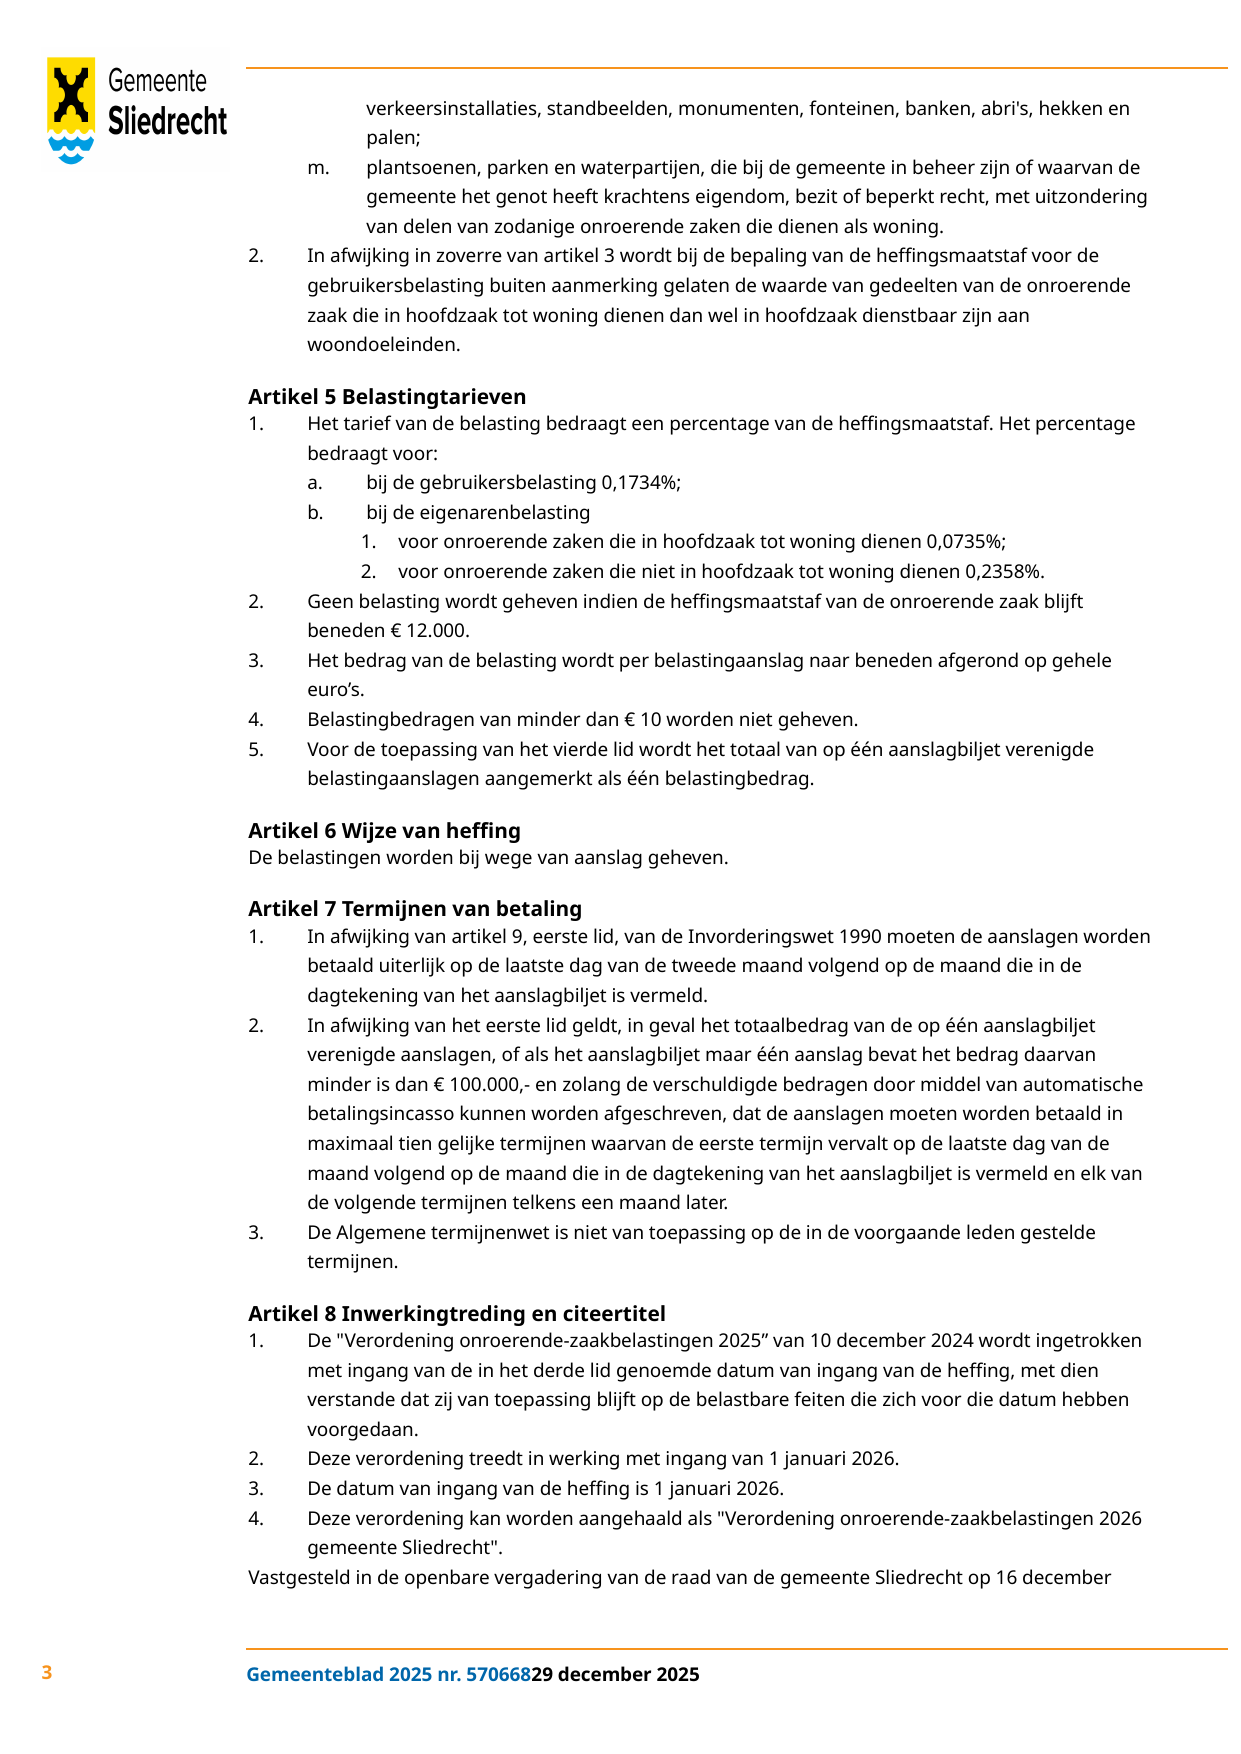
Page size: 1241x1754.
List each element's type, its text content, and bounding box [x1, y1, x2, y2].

list Het tarief van de belasting bedraagt een percentage van de heffingsmaatstaf. Het percentage bedraagt voor: [248, 410, 1152, 466]
text Artikel 7 Termijnen van betaling [248, 894, 1152, 923]
list De "Verordening onroerende-zaakbelastingen 2025” van 10 december 2024 wordt ingetrokken met ingang van de in het derde lid genoemde datum van ingang van de heffing, met dien verstande dat zij van toepassing blijft op de belastbare feiten die zich voor die datum hebben voorgedaan. [248, 1327, 1152, 1442]
list De Algemene termijnenwet is niet van toepassing op de in de voorgaande leden gestelde termijnen. [248, 1219, 1152, 1274]
text Artikel 8 Inwerkingtreding en citeertitel [248, 1299, 1152, 1327]
list Deze verordening kan worden aangehaald als "Verordening onroerende-zaakbelastingen 2026 gemeente Sliedrecht". [248, 1505, 1152, 1560]
list De datum van ingang van de heffing is 1 januari 2026. [248, 1475, 1152, 1501]
text Artikel 6 Wijze van heffing [248, 816, 1152, 844]
picture [41, 47, 231, 172]
text De belastingen worden bij wege van aanslag geheven. [248, 844, 1152, 870]
text Vastgesteld in de openbare vergadering van de raad van de gemeente Sliedrecht op 16 december [248, 1564, 1152, 1590]
list voor onroerende zaken die in hoofdzaak tot woning dienen 0,0735%; [361, 529, 1152, 554]
list Voor de toepassing van het vierde lid wordt het totaal van op één aanslagbiljet verenigde belastingaanslagen aangemerkt als één belastingbedrag. [248, 736, 1152, 791]
list Deze verordening treedt in werking met ingang van 1 januari 2026. [248, 1446, 1152, 1471]
list bij de eigenarenbelasting [307, 499, 1152, 525]
list voor onroerende zaken die niet in hoofdzaak tot woning dienen 0,2358%. [361, 558, 1152, 584]
list bij de gebruikersbelasting 0,1734%; [307, 469, 1152, 495]
list In afwijking van het eerste lid geldt, in geval het totaalbedrag van de op één aanslagbiljet verenigde aanslagen, of als het aanslagbiljet maar één aanslag bevat het bedrag daarvan minder is dan € 100.000,- en zolang de verschuldigde bedragen door middel van automatische betalingsincasso kunnen worden afgeschreven, dat de aanslagen moeten worden betaald in maximaal tien gelijke termijnen waarvan de eerste termijn vervalt op de laatste dag van de maand volgend op de maand die in de dagtekening van het aanslagbiljet is vermeld en elk van de volgende termijnen telkens een maand later. [248, 1012, 1152, 1215]
list Het bedrag van de belasting wordt per belastingaanslag naar beneden afgerond op gehele euro’s. [248, 647, 1152, 702]
list plantsoenen, parken en waterpartijen, die bij de gemeente in beheer zijn of waarvan de gemeente het genot heeft krachtens eigendom, bezit of beperkt recht, met uitzondering van delen van zodanige onroerende zaken die dienen als woning. [307, 154, 1152, 239]
text Artikel 5 Belastingtarieven [248, 382, 1152, 410]
list Belastingbedragen van minder dan € 10 worden niet geheven. [248, 706, 1152, 732]
list verkeersinstallaties, standbeelden, monumenten, fonteinen, banken, abri's, hekken en palen; [307, 95, 1152, 150]
list In afwijking in zoverre van artikel 3 wordt bij de bepaling van de heffingsmaatstaf voor de gebruikersbelasting buiten aanmerking gelaten de waarde van gedeelten van de onroerende zaak die in hoofdzaak tot woning dienen dan wel in hoofdzaak dienstbaar zijn aan woondoeleinden. [248, 243, 1152, 357]
list Geen belasting wordt geheven indien de heffingsmaatstaf van de onroerende zaak blijft beneden € 12.000. [248, 588, 1152, 643]
list In afwijking van artikel 9, eerste lid, van de Invorderingswet 1990 moeten de aanslagen worden betaald uiterlijk op de laatste dag van de tweede maand volgend op de maand die in de dagtekening van het aanslagbiljet is vermeld. [248, 923, 1152, 1008]
